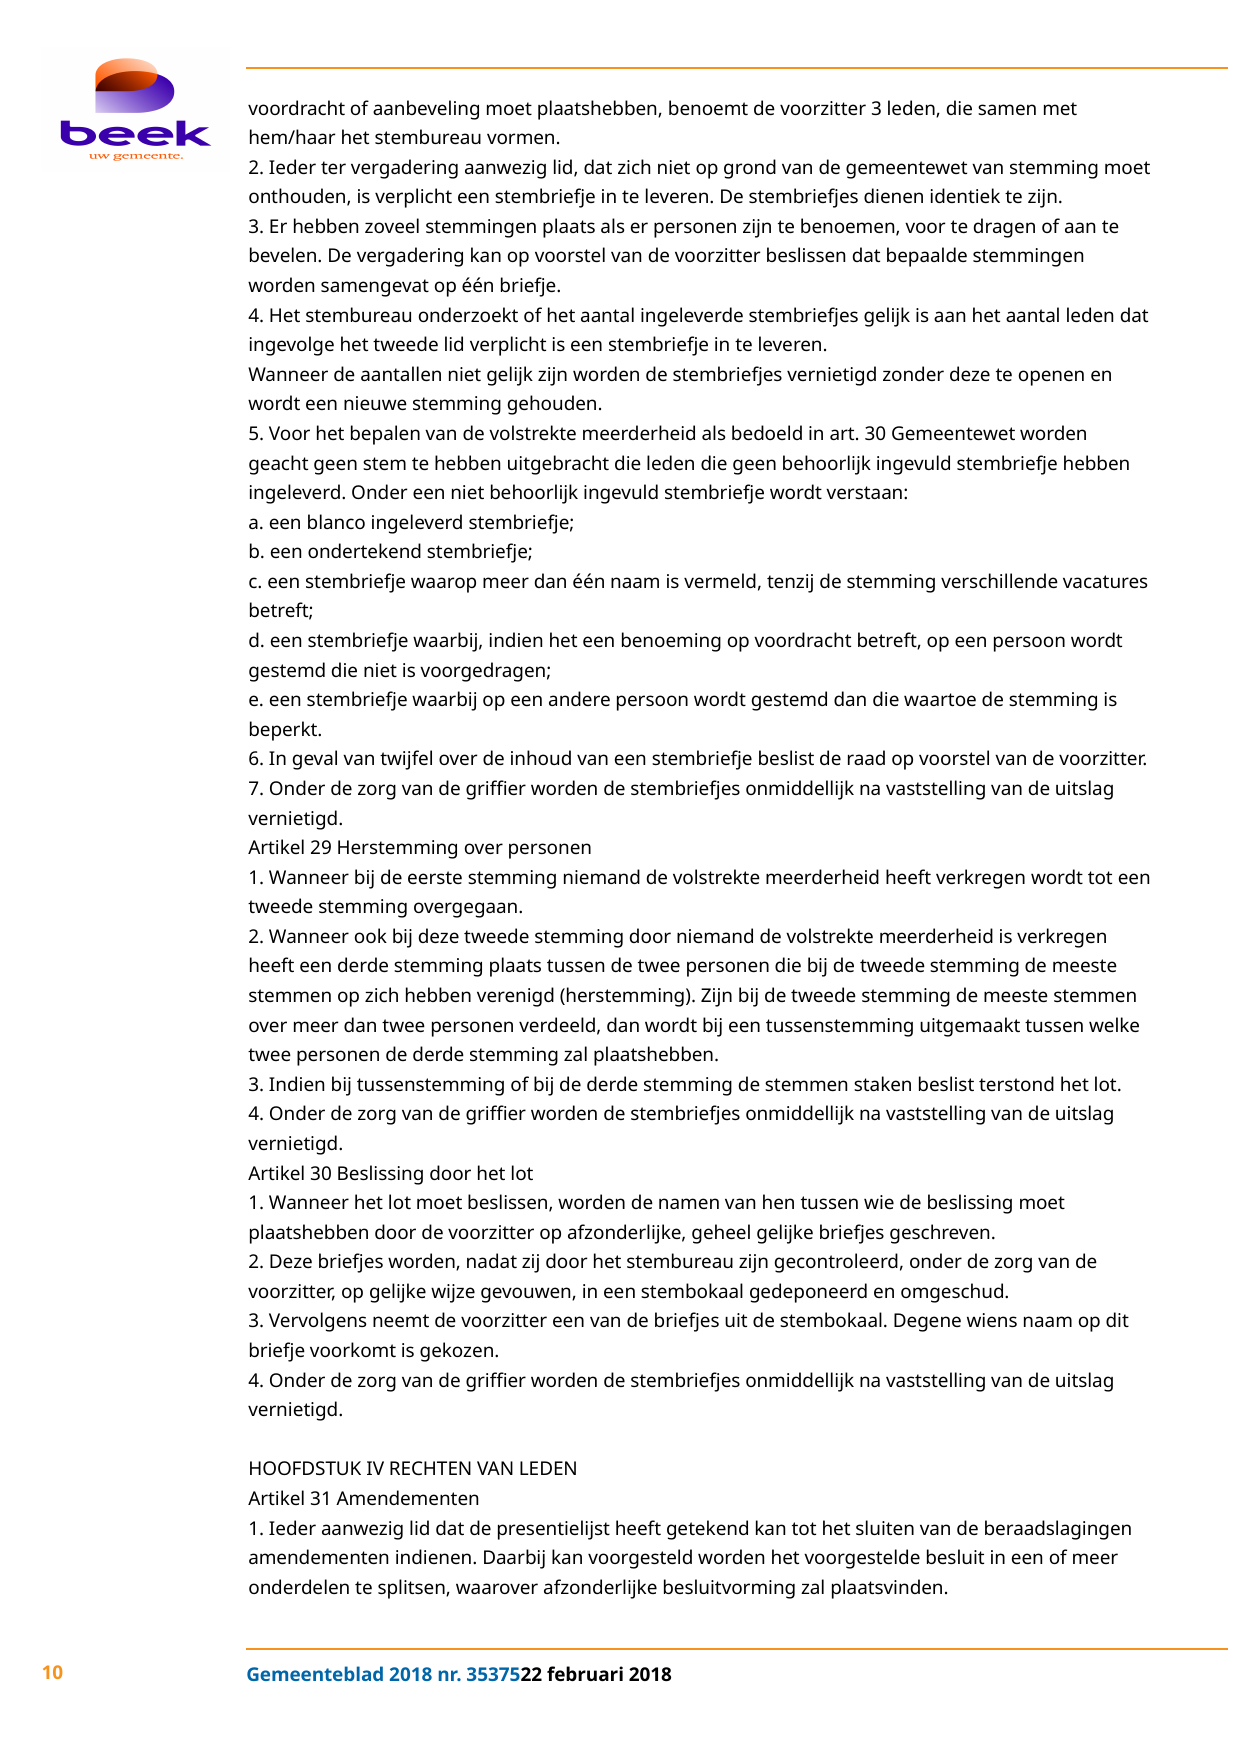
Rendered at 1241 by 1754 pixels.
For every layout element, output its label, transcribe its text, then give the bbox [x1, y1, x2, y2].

text e. een stembriefje waarbij op een andere persoon wordt gestemd dan die waartoe de stemming is beperkt. [248, 686, 1152, 742]
text Artikel 31 Amendementen [248, 1485, 1152, 1511]
text voordracht of aanbeveling moet plaatshebben, benoemt de voorzitter 3 leden, die samen met hem/haar het stembureau vormen. [248, 95, 1152, 150]
text Artikel 29 Herstemming over personen [248, 834, 1152, 860]
text 3. Er hebben zoveel stemmingen plaats als er personen zijn te benoemen, voor te dragen of aan te bevelen. De vergadering kan op voorstel van de voorzitter beslissen dat bepaalde stemmingen worden samengevat op één briefje. [248, 213, 1152, 298]
text 6. In geval van twijfel over de inhoud van een stembriefje beslist de raad op voorstel van de voorzitter. [248, 746, 1152, 771]
text 1. Wanneer bij de eerste stemming niemand de volstrekte meerderheid heeft verkregen wordt tot een tweede stemming overgegaan. [248, 864, 1152, 919]
text c. een stembriefje waarop meer dan één naam is vermeld, tenzij de stemming verschillende vacatures betreft; [248, 568, 1152, 623]
text HOOFDSTUK IV RECHTEN VAN LEDEN [248, 1456, 1152, 1481]
text 7. Onder de zorg van de griffier worden de stembriefjes onmiddellijk na vaststelling van de uitslag vernietigd. [248, 775, 1152, 831]
text 1. Wanneer het lot moet beslissen, worden de namen van hen tussen wie de beslissing moet plaatshebben door de voorzitter op afzonderlijke, geheel gelijke briefjes geschreven. [248, 1189, 1152, 1245]
text 4. Onder de zorg van de griffier worden de stembriefjes onmiddellijk na vaststelling van de uitslag vernietigd. [248, 1367, 1152, 1422]
text 5. Voor het bepalen van de volstrekte meerderheid als bedoeld in art. 30 Gemeentewet worden geacht geen stem te hebben uitgebracht die leden die geen behoorlijk ingevuld stembriefje hebben ingeleverd. Onder een niet behoorlijk ingevuld stembriefje wordt verstaan: [248, 420, 1152, 505]
text a. een blanco ingeleverd stembriefje; [248, 509, 1152, 535]
text Artikel 30 Beslissing door het lot [248, 1160, 1152, 1186]
picture [41, 47, 231, 172]
text d. een stembriefje waarbij, indien het een benoeming op voordracht betreft, op een persoon wordt gestemd die niet is voorgedragen; [248, 627, 1152, 683]
text b. een ondertekend stembriefje; [248, 538, 1152, 564]
text 4. Het stembureau onderzoekt of het aantal ingeleverde stembriefjes gelijk is aan het aantal leden dat ingevolge het tweede lid verplicht is een stembriefje in te leveren. [248, 302, 1152, 357]
text 3. Indien bij tussenstemming of bij de derde stemming de stemmen staken beslist terstond het lot. [248, 1071, 1152, 1097]
text 4. Onder de zorg van de griffier worden de stembriefjes onmiddellijk na vaststelling van de uitslag vernietigd. [248, 1101, 1152, 1156]
text 2. Ieder ter vergadering aanwezig lid, dat zich niet op grond van de gemeentewet van stemming moet onthouden, is verplicht een stembriefje in te leveren. De stembriefjes dienen identiek te zijn. [248, 154, 1152, 209]
text 3. Vervolgens neemt de voorzitter een van de briefjes uit de stembokaal. Degene wiens naam op dit briefje voorkomt is gekozen. [248, 1308, 1152, 1363]
text 2. Wanneer ook bij deze tweede stemming door niemand de volstrekte meerderheid is verkregen heeft een derde stemming plaats tussen de twee personen die bij de tweede stemming de meeste stemmen op zich hebben verenigd (herstemming). Zijn bij de tweede stemming de meeste stemmen over meer dan twee personen verdeeld, dan wordt bij een tussenstemming uitgemaakt tussen welke twee personen de derde stemming zal plaatshebben. [248, 923, 1152, 1067]
text 2. Deze briefjes worden, nadat zij door het stembureau zijn gecontroleerd, onder de zorg van de voorzitter, op gelijke wijze gevouwen, in een stembokaal gedeponeerd en omgeschud. [248, 1248, 1152, 1304]
text Wanneer de aantallen niet gelijk zijn worden de stembriefjes vernietigd zonder deze te openen en wordt een nieuwe stemming gehouden. [248, 361, 1152, 416]
text 1. Ieder aanwezig lid dat de presentielijst heeft getekend kan tot het sluiten van de beraadslagingen amendementen indienen. Daarbij kan voorgesteld worden het voorgestelde besluit in een of meer onderdelen te splitsen, waarover afzonderlijke besluitvorming zal plaatsvinden. [248, 1515, 1152, 1600]
